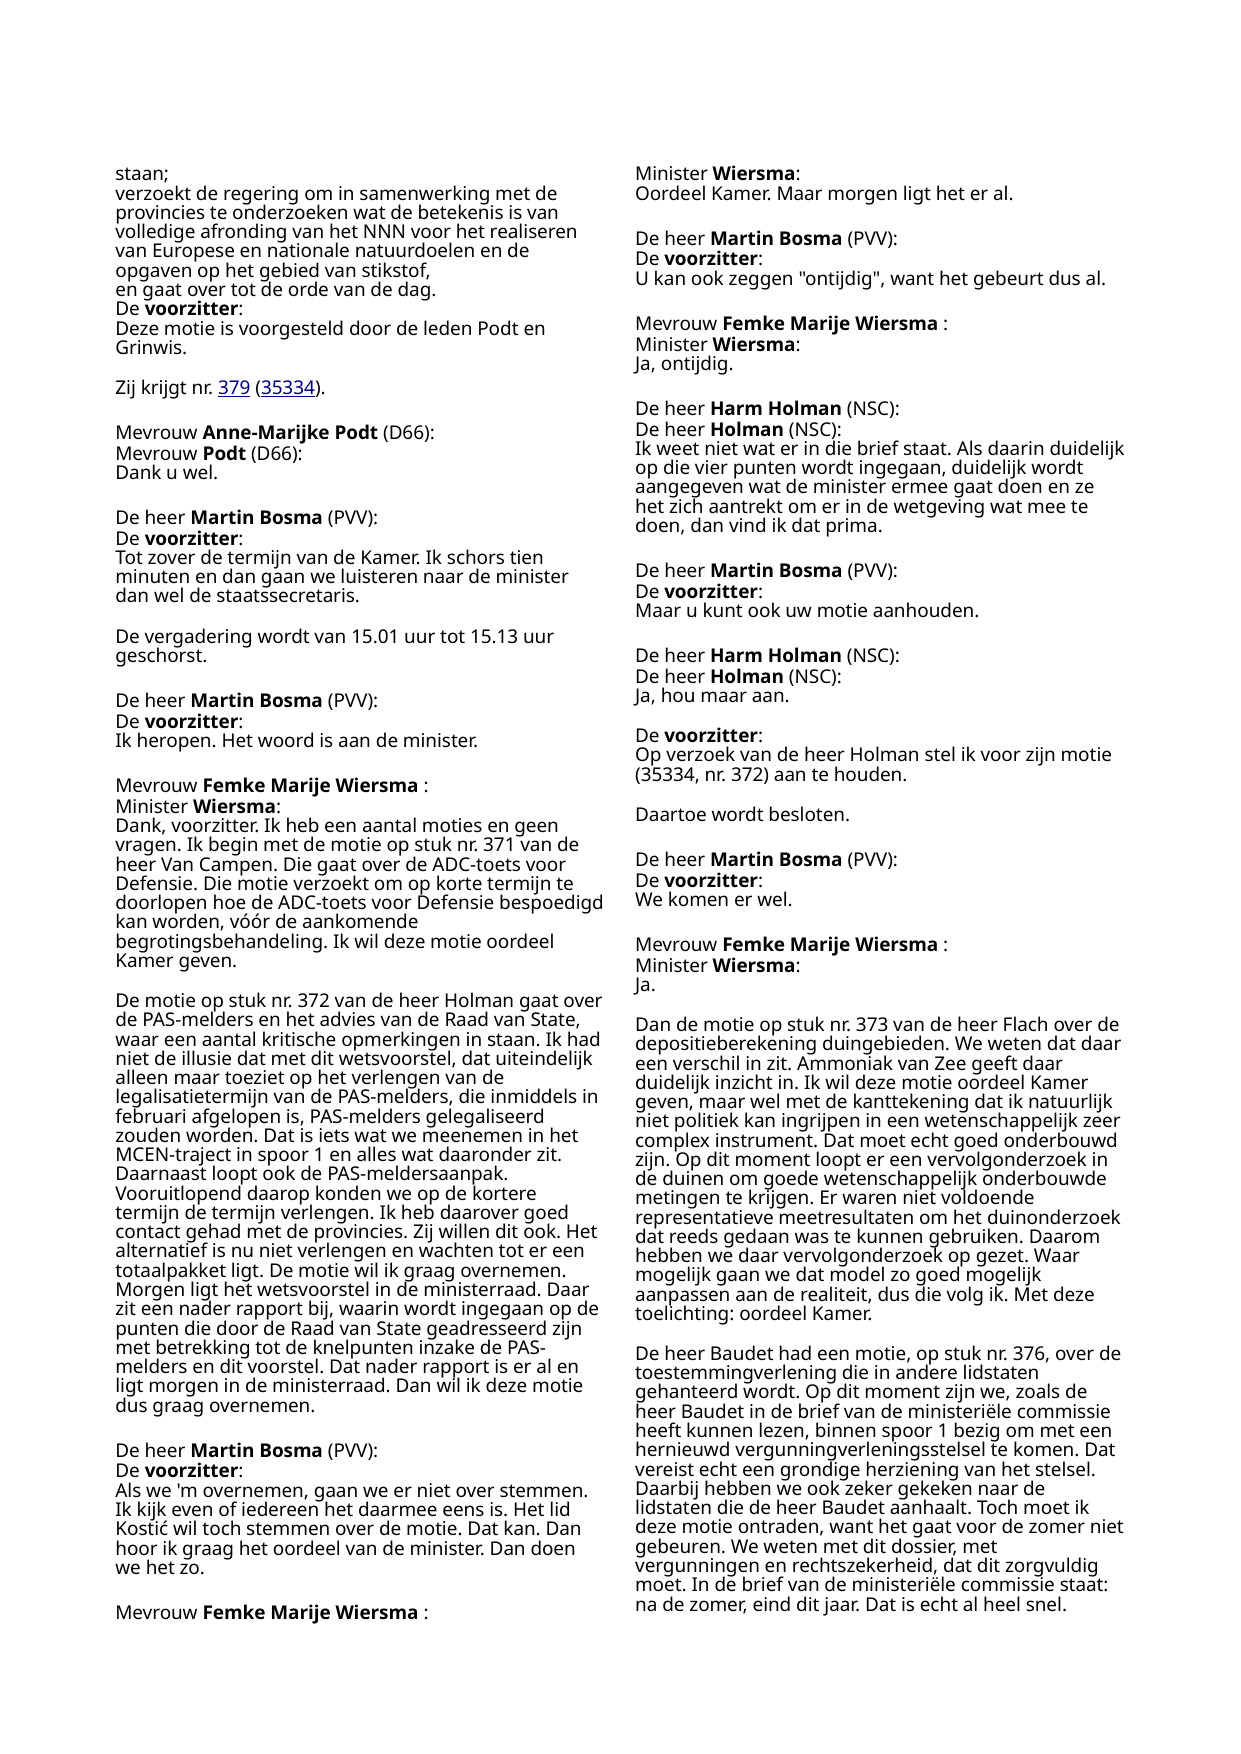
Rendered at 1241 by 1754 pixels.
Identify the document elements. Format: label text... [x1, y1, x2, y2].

text Tot zover de termijn van de Kamer. Ik schors tien minuten en dan gaan we luisteren naar de minister dan wel de staatssecretaris. [115, 549, 605, 607]
text U kan ook zeggen "ontijdig", want het gebeurt dus al. [635, 270, 1125, 289]
text Mevrouw Anne-Marijke Podt (D66): [115, 419, 605, 444]
text De vergadering wordt van 15.01 uur tot 15.13 uur geschorst. [115, 628, 605, 666]
text De heer Martin Bosma (PVV): [635, 225, 1125, 250]
text De voorzitter: [635, 583, 1125, 602]
text Maar u kunt ook uw motie aanhouden. [635, 602, 1125, 621]
text De voorzitter: [635, 872, 1125, 891]
text Minister Wiersma: [115, 798, 605, 817]
text Mevrouw Femke Marije Wiersma : [115, 1599, 605, 1625]
text en gaat over tot de orde van de dag. [115, 281, 605, 300]
text De heer Harm Holman (NSC): [635, 642, 1125, 668]
text Deze motie is voorgesteld door de leden Podt en Grinwis. [115, 319, 605, 358]
text Ja, ontijdig. [635, 355, 1125, 374]
text De heer Martin Bosma (PVV): [635, 846, 1125, 872]
text De heer Martin Bosma (PVV): [115, 687, 605, 713]
text Zij krijgt nr. 379 (35334). [115, 379, 605, 398]
text Dan de motie op stuk nr. 373 van de heer Flach over de depositieberekening duingebieden. We weten dat daar een verschil in zit. Ammoniak van Zee geeft daar duidelijk inzicht in. Ik wil deze motie oordeel Kamer geven, maar wel met de kanttekening dat ik natuurlijk niet politiek kan ingrijpen in een wetenschappelijk zeer complex instrument. Dat moet echt goed onderbouwd zijn. Op dit moment loopt er een vervolgonderzoek in de duinen om goede wetenschappelijk onderbouwde metingen te krijgen. Er waren niet voldoende representatieve meetresultaten om het duinonderzoek dat reeds gedaan was te kunnen gebruiken. Daarom hebben we daar vervolgonderzoek op gezet. Waar mogelijk gaan we dat model zo goed mogelijk aanpassen aan de realiteit, dus die volg ik. Met deze toelichting: oordeel Kamer. [635, 1016, 1125, 1324]
text Mevrouw Podt (D66): [115, 444, 605, 464]
text De heer Martin Bosma (PVV): [115, 1437, 605, 1462]
text Minister Wiersma: [635, 165, 1125, 184]
text De voorzitter: [635, 727, 1125, 746]
text Mevrouw Femke Marije Wiersma : [635, 310, 1125, 336]
text De motie op stuk nr. 372 van de heer Holman gaat over de PAS-melders en het advies van de Raad van State, waar een aantal kritische opmerkingen in staan. Ik had niet de illusie dat met dit wetsvoorstel, dat uiteindelijk alleen maar toeziet op het verlengen van de legalisatietermijn van de PAS-melders, die inmiddels in februari afgelopen is, PAS-melders gelegaliseerd zouden worden. Dat is iets wat we meenemen in het MCEN-traject in spoor 1 en alles wat daaronder zit. Daarnaast loopt ook de PAS-meldersaanpak. Vooruitlopend daarop konden we op de kortere termijn de termijn verlengen. Ik heb daarover goed contact gehad met de provincies. Zij willen dit ook. Het alternatief is nu niet verlengen en wachten tot er een totaalpakket ligt. De motie wil ik graag overnemen. Morgen ligt het wetsvoorstel in de ministerraad. Daar zit een nader rapport bij, waarin wordt ingegaan op de punten die door de Raad van State geadresseerd zijn met betrekking tot de knelpunten inzake de PAS-melders en dit voorstel. Dat nader rapport is er al en ligt morgen in de ministerraad. Dan wil ik deze motie dus graag overnemen. [115, 992, 605, 1416]
text Als we 'm overnemen, gaan we er niet over stemmen. Ik kijk even of iedereen het daarmee eens is. Het lid Kostić wil toch stemmen over de motie. Dat kan. Dan hoor ik graag het oordeel van de minister. Dan doen we het zo. [115, 1482, 605, 1578]
text We komen er wel. [635, 891, 1125, 910]
text De voorzitter: [115, 1462, 605, 1482]
text De voorzitter: [115, 300, 605, 319]
text verzoekt de regering om in samenwerking met de provincies te onderzoeken wat de betekenis is van volledige afronding van het NNN voor het realiseren van Europese en nationale natuurdoelen en de opgaven op het gebied van stikstof, [115, 184, 605, 281]
text De heer Holman (NSC): [635, 668, 1125, 687]
text Minister Wiersma: [635, 336, 1125, 355]
text Ik weet niet wat er in die brief staat. Als daarin duidelijk op die vier punten wordt ingegaan, duidelijk wordt aangegeven wat de minister ermee gaat doen en ze het zich aantrekt om er in de wetgeving wat mee te doen, dan vind ik dat prima. [635, 440, 1125, 536]
text De heer Harm Holman (NSC): [635, 395, 1125, 421]
text De voorzitter: [115, 713, 605, 732]
text De heer Martin Bosma (PVV): [635, 557, 1125, 583]
text De voorzitter: [115, 530, 605, 549]
text Oordeel Kamer. Maar morgen ligt het er al. [635, 184, 1125, 204]
text Daartoe wordt besloten. [635, 806, 1125, 825]
text De heer Holman (NSC): [635, 421, 1125, 440]
text Ik heropen. Het woord is aan de minister. [115, 732, 605, 751]
text Op verzoek van de heer Holman stel ik voor zijn motie (35334, nr. 372) aan te houden. [635, 746, 1125, 785]
text Mevrouw Femke Marije Wiersma : [635, 931, 1125, 957]
text Minister Wiersma: [635, 957, 1125, 976]
text Mevrouw Femke Marije Wiersma : [115, 772, 605, 798]
text Ja. [635, 976, 1125, 995]
text Dank, voorzitter. Ik heb een aantal moties en geen vragen. Ik begin met de motie op stuk nr. 371 van de heer Van Campen. Die gaat over de ADC-toets voor Defensie. Die motie verzoekt om op korte termijn te doorlopen hoe de ADC-toets voor Defensie bespoedigd kan worden, vóór de aankomende begrotingsbehandeling. Ik wil deze motie oordeel Kamer geven. [115, 817, 605, 971]
text De voorzitter: [635, 250, 1125, 270]
text staan; [115, 165, 605, 184]
text Ja, hou maar aan. [635, 687, 1125, 706]
text De heer Martin Bosma (PVV): [115, 504, 605, 530]
text Dank u wel. [115, 464, 605, 483]
text De heer Baudet had een motie, op stuk nr. 376, over de toestemmingverlening die in andere lidstaten gehanteerd wordt. Op dit moment zijn we, zoals de heer Baudet in de brief van de ministeriële commissie heeft kunnen lezen, binnen spoor 1 bezig om met een hernieuwd vergunningverleningsstelsel te komen. Dat vereist echt een grondige herziening van het stelsel. Daarbij hebben we ook zeker gekeken naar de lidstaten die de heer Baudet aanhaalt. Toch moet ik deze motie ontraden, want het gaat voor de zomer niet gebeuren. We weten met dit dossier, met vergunningen en rechtszekerheid, dat dit zorgvuldig moet. In de brief van de ministeriële commissie staat: na de zomer, eind dit jaar. Dat is echt al heel snel. [635, 1345, 1125, 1615]
